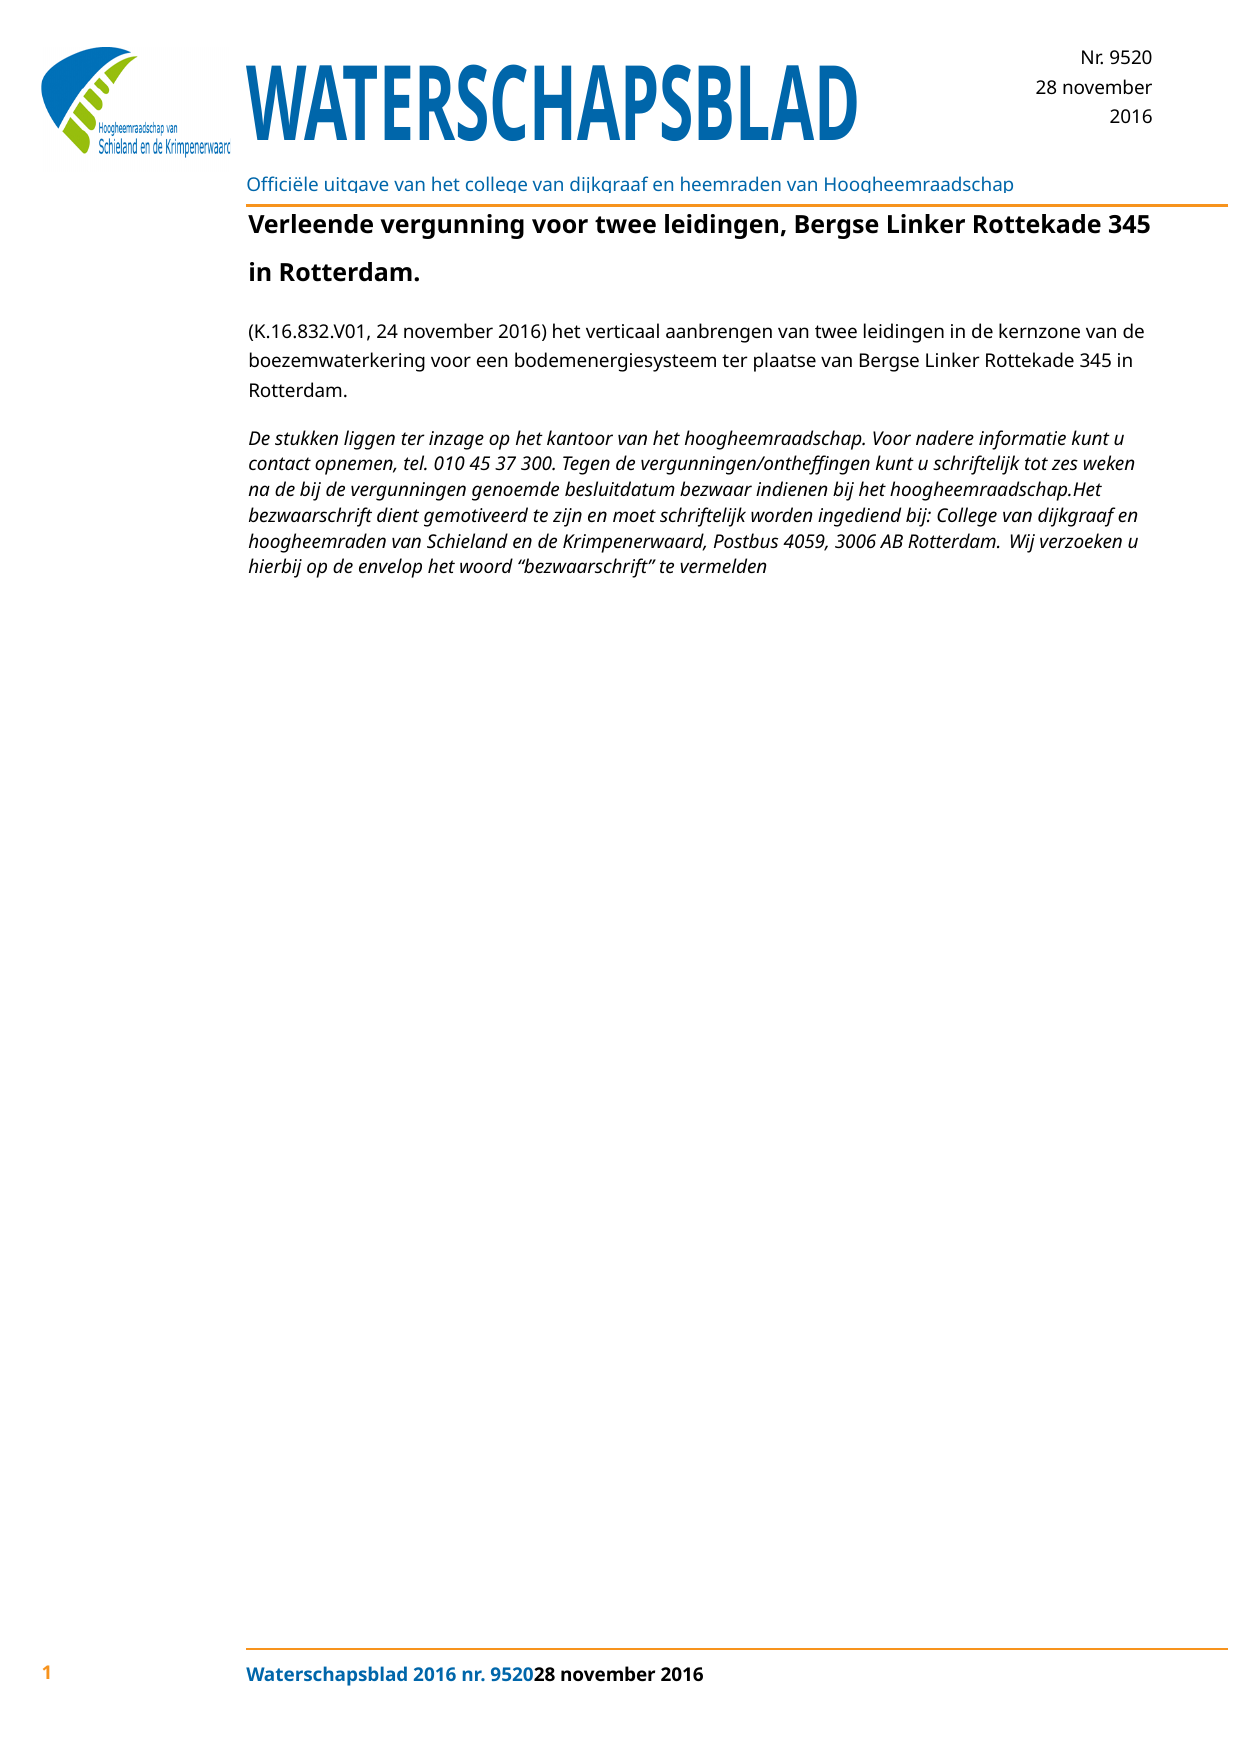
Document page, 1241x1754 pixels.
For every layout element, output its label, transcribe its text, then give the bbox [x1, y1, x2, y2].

picture [41, 47, 231, 172]
text De stukken liggen ter inzage op het kantoor van het hoogheemraadschap. Voor nadere informatie kunt u contact opnemen, tel. 010 45 37 300. Tegen de vergunningen/ontheffingen kunt u schriftelijk tot zes weken na de bij de vergunningen genoemde besluitdatum bezwaar indienen bij het hoogheemraadschap.Het bezwaarschrift dient gemotiveerd te zijn en moet schriftelijk worden ingediend bij: College van dijkgraaf en hoogheemraden van Schieland en de Krimpenerwaard, Postbus 4059, 3006 AB Rotterdam. Wij verzoeken u hierbij op de envelop het woord “bezwaarschrift” te vermelden [248, 425, 1152, 579]
text Verleende vergunning voor twee leidingen, Bergse Linker Rottekade 345 in Rotterdam. [248, 207, 1152, 288]
text (K.16.832.V01, 24 november 2016) het verticaal aanbrengen van twee leidingen in de kernzone van de boezemwaterkering voor een bodemenergiesysteem ter plaatse van Bergse Linker Rottekade 345 in Rotterdam. [248, 318, 1152, 403]
